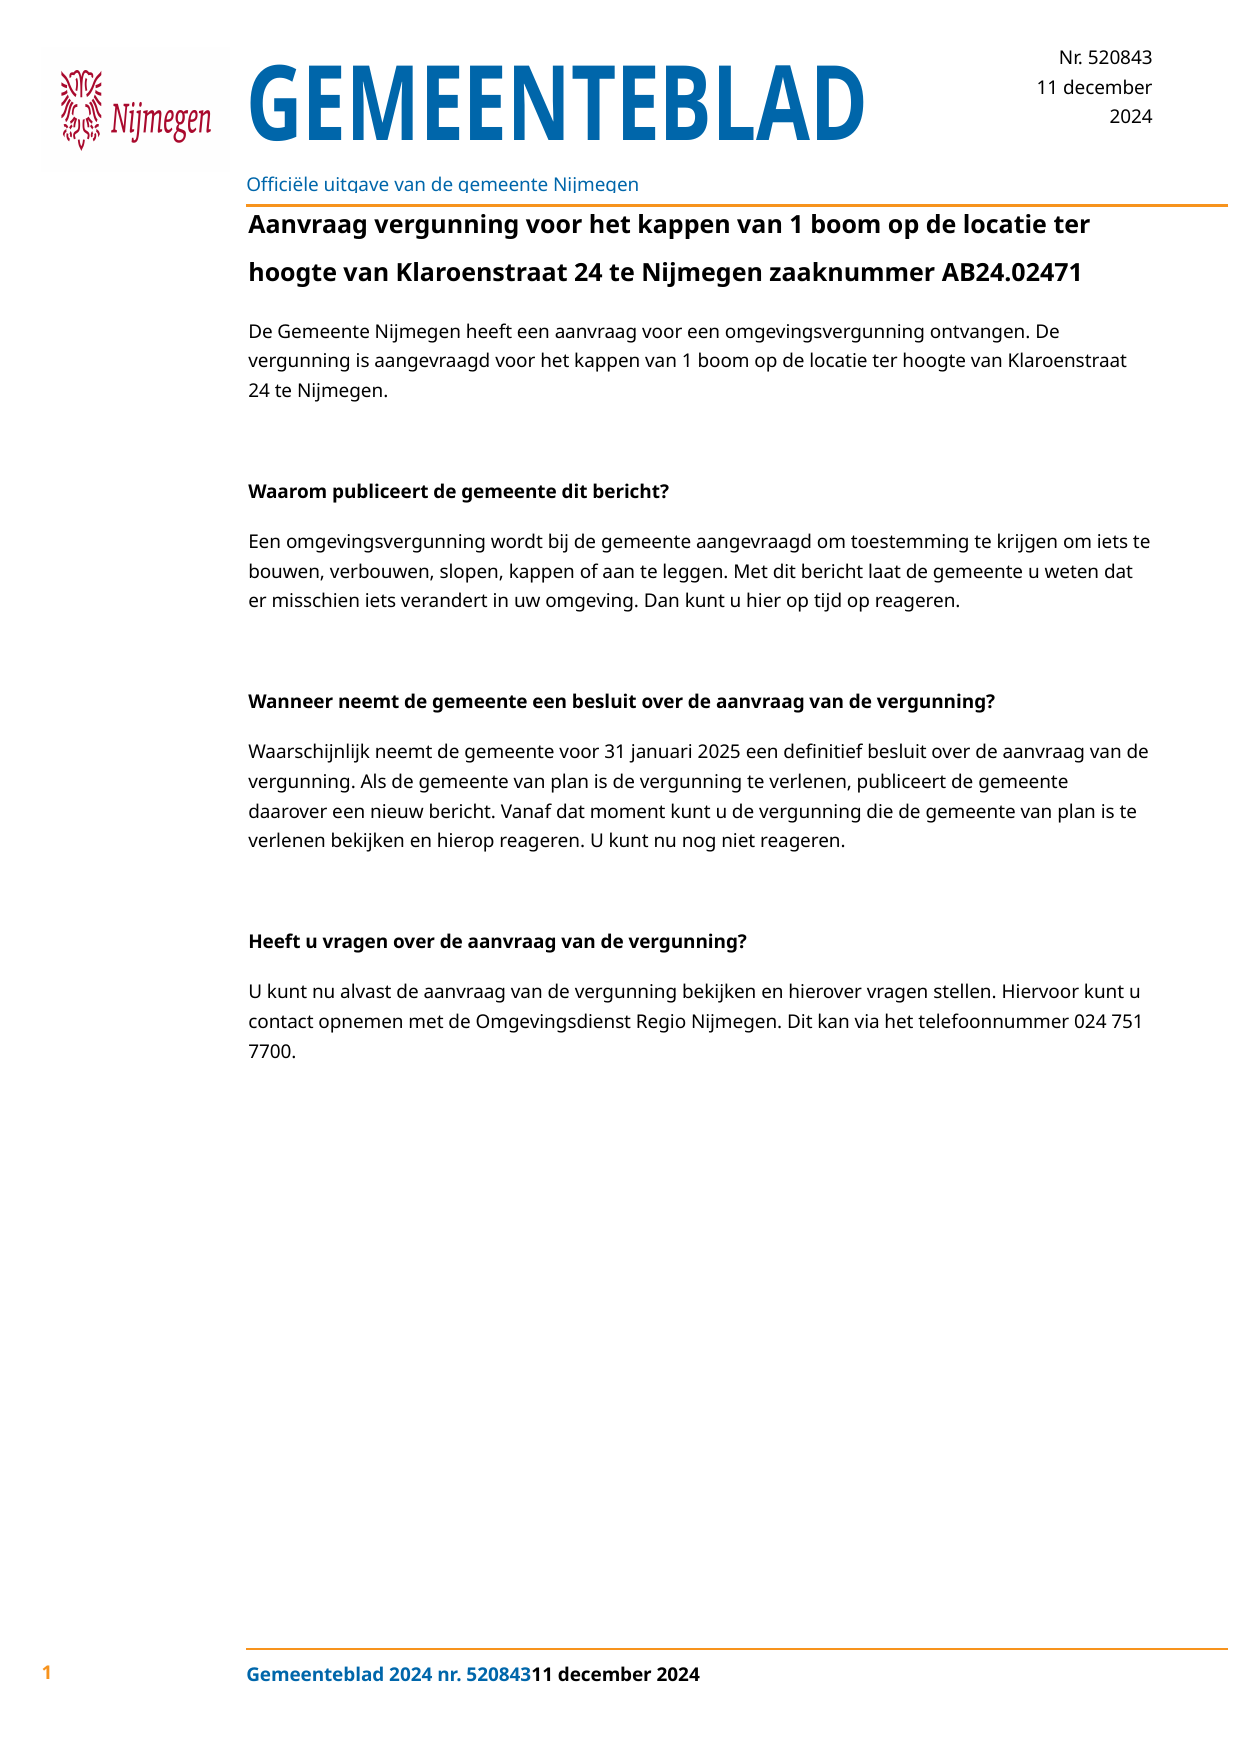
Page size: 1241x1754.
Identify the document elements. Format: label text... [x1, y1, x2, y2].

text De Gemeente Nijmegen heeft een aanvraag voor een omgevingsvergunning ontvangen. De vergunning is aangevraagd voor het kappen van 1 boom op de locatie ter hoogte van Klaroenstraat 24 te Nijmegen. [248, 318, 1152, 403]
text Aanvraag vergunning voor het kappen van 1 boom op de locatie ter hoogte van Klaroenstraat 24 te Nijmegen zaaknummer AB24.02471 [248, 207, 1152, 288]
picture [41, 47, 231, 172]
text Waarom publiceert de gemeente dit bericht? [248, 478, 1152, 504]
text Heeft u vragen over de aanvraag van de vergunning? [248, 928, 1152, 954]
text Wanneer neemt de gemeente een besluit over de aanvraag van de vergunning? [248, 688, 1152, 714]
text U kunt nu alvast de aanvraag van de vergunning bekijken en hierover vragen stellen. Hiervoor kunt u contact opnemen met de Omgevingsdienst Regio Nijmegen. Dit kan via het telefoonnummer 024 751 7700. [248, 979, 1152, 1064]
text Waarschijnlijk neemt de gemeente voor 31 januari 2025 een definitief besluit over de aanvraag van de vergunning. Als de gemeente van plan is de vergunning te verlenen, publiceert de gemeente daarover een nieuw bericht. Vanaf dat moment kunt u de vergunning die de gemeente van plan is te verlenen bekijken en hierop reageren. U kunt nu nog niet reageren. [248, 739, 1152, 853]
text Een omgevingsvergunning wordt bij de gemeente aangevraagd om toestemming te krijgen om iets te bouwen, verbouwen, slopen, kappen of aan te leggen. Met dit bericht laat de gemeente u weten dat er misschien iets verandert in uw omgeving. Dan kunt u hier op tijd op reageren. [248, 528, 1152, 613]
